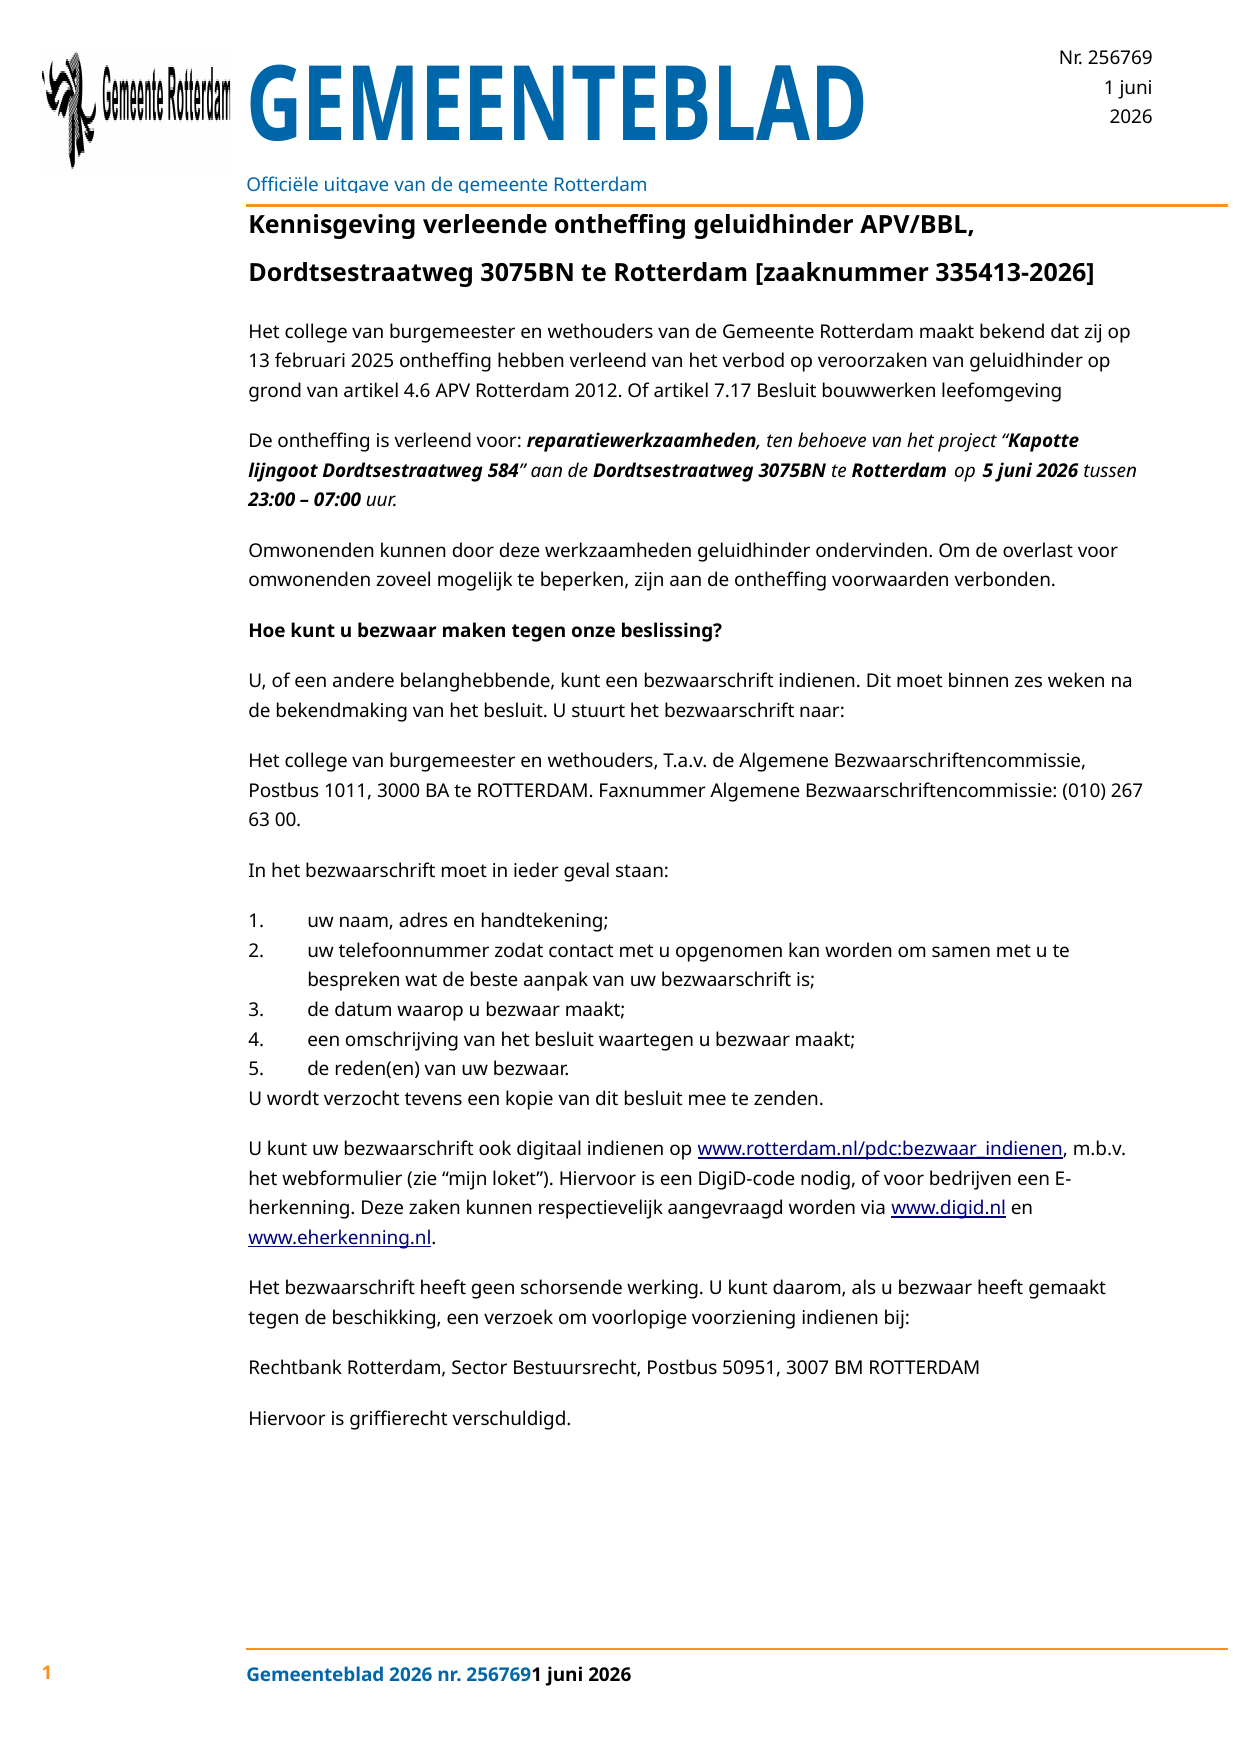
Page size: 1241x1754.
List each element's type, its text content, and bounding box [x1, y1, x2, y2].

text Het bezwaarschrift heeft geen schorsende werking. U kunt daarom, als u bezwaar heeft gemaakt tegen de beschikking, een verzoek om voorlopige voorziening indienen bij: [248, 1274, 1152, 1330]
text Kennisgeving verleende ontheffing geluidhinder APV/BBL, Dordtsestraatweg 3075BN te Rotterdam [zaaknummer 335413-2026] [248, 207, 1152, 288]
text In het bezwaarschrift moet in ieder geval staan: [248, 857, 1152, 883]
list uw naam, adres en handtekening; [248, 907, 1152, 933]
text Rechtbank Rotterdam, Sector Bestuursrecht, Postbus 50951, 3007 BM ROTTERDAM [248, 1354, 1152, 1380]
text U wordt verzocht tevens een kopie van dit besluit mee te zenden. [248, 1085, 1152, 1111]
text Het college van burgemeester en wethouders van de Gemeente Rotterdam maakt bekend dat zij op 13 februari 2025 ontheffing hebben verleend van het verbod op veroorzaken van geluidhinder op grond van artikel 4.6 APV Rotterdam 2012. Of artikel 7.17 Besluit bouwwerken leefomgeving [248, 318, 1152, 403]
text Hiervoor is griffierecht verschuldigd. [248, 1405, 1152, 1431]
list uw telefoonnummer zodat contact met u opgenomen kan worden om samen met u te bespreken wat de beste aanpak van uw bezwaarschrift is; [248, 937, 1152, 992]
text Hoe kunt u bezwaar maken tegen onze beslissing? [248, 617, 1152, 643]
text Het college van burgemeester en wethouders, T.a.v. de Algemene Bezwaarschriftencommissie, Postbus 1011, 3000 BA te ROTTERDAM. Faxnummer Algemene Bezwaarschriftencommissie: (010) 267 63 00. [248, 747, 1152, 832]
list een omschrijving van het besluit waartegen u bezwaar maakt; [248, 1026, 1152, 1052]
list de datum waarop u bezwaar maakt; [248, 996, 1152, 1022]
text U kunt uw bezwaarschrift ook digitaal indienen op www.rotterdam.nl/pdc:bezwaar_indienen, m.b.v. het webformulier (zie “mijn loket”). Hiervoor is een DigiD-code nodig, of voor bedrijven een E-herkenning. Deze zaken kunnen respectievelijk aangevraagd worden via www.digid.nl en www.eherkenning.nl. [248, 1135, 1152, 1250]
text U, of een andere belanghebbende, kunt een bezwaarschrift indienen. Dit moet binnen zes weken na de bekendmaking van het besluit. U stuurt het bezwaarschrift naar: [248, 667, 1152, 723]
text Omwonenden kunnen door deze werkzaamheden geluidhinder ondervinden. Om de overlast voor omwonenden zoveel mogelijk te beperken, zijn aan de ontheffing voorwaarden verbonden. [248, 537, 1152, 592]
list de reden(en) van uw bezwaar. [248, 1055, 1152, 1081]
text De ontheffing is verleend voor: reparatiewerkzaamheden, ten behoeve van het project “Kapotte lijngoot Dordtsestraatweg 584” aan de Dordtsestraatweg 3075BN te Rotterdam op 5 juni 2026 tussen 23:00 – 07:00 uur. [248, 427, 1152, 512]
picture [41, 47, 231, 172]
